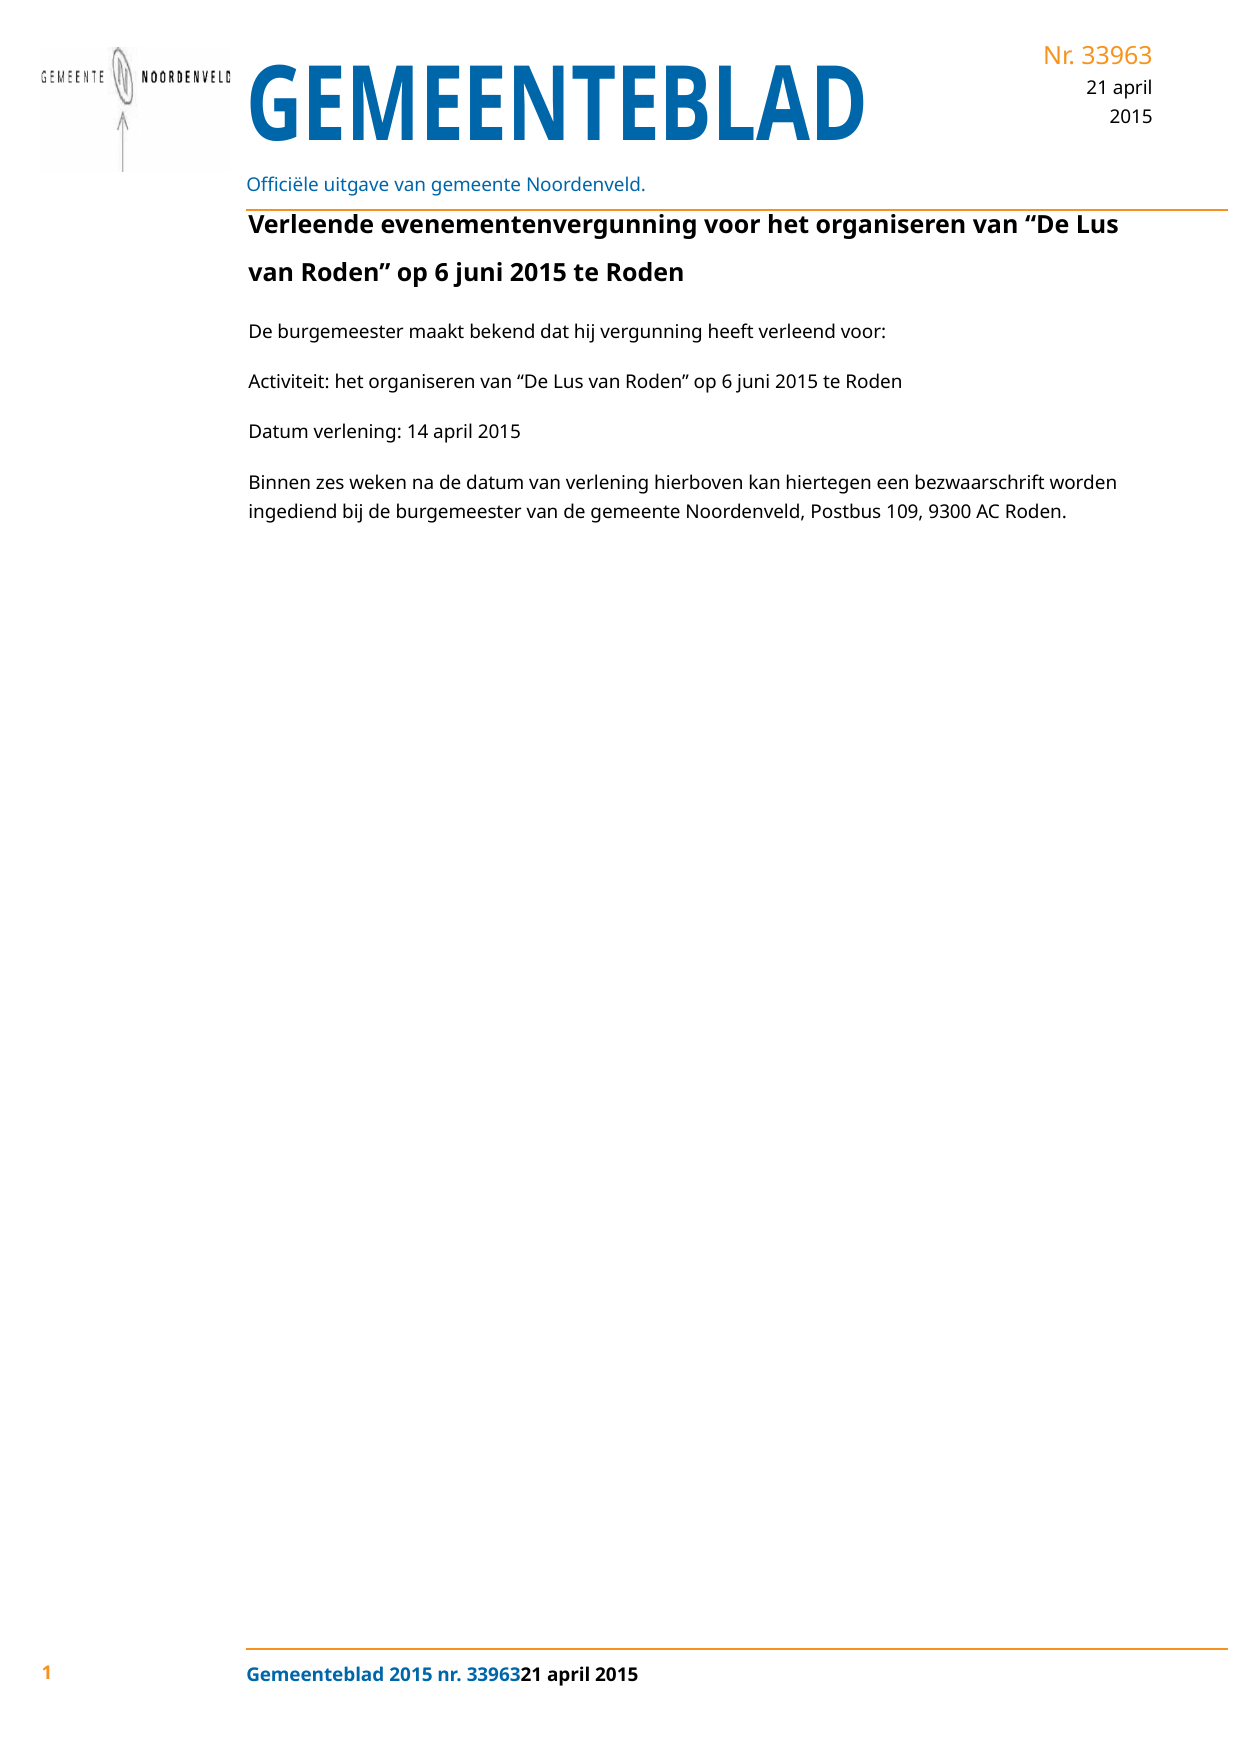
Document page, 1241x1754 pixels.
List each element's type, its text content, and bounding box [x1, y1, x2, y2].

text Binnen zes weken na de datum van verlening hierboven kan hiertegen een bezwaarschrift worden ingediend bij de burgemeester van de gemeente Noordenveld, Postbus 109, 9300 AC Roden. [248, 469, 1152, 524]
text Activiteit: het organiseren van “De Lus van Roden” op 6 juni 2015 te Roden [248, 368, 1152, 394]
text Datum verlening: 14 april 2015 [248, 419, 1152, 444]
text De burgemeester maakt bekend dat hij vergunning heeft verleend voor: [248, 318, 1152, 344]
text Verleende evenementenvergunning voor het organiseren van “De Lus van Roden” op 6 juni 2015 te Roden [248, 211, 1152, 288]
picture [41, 47, 231, 172]
